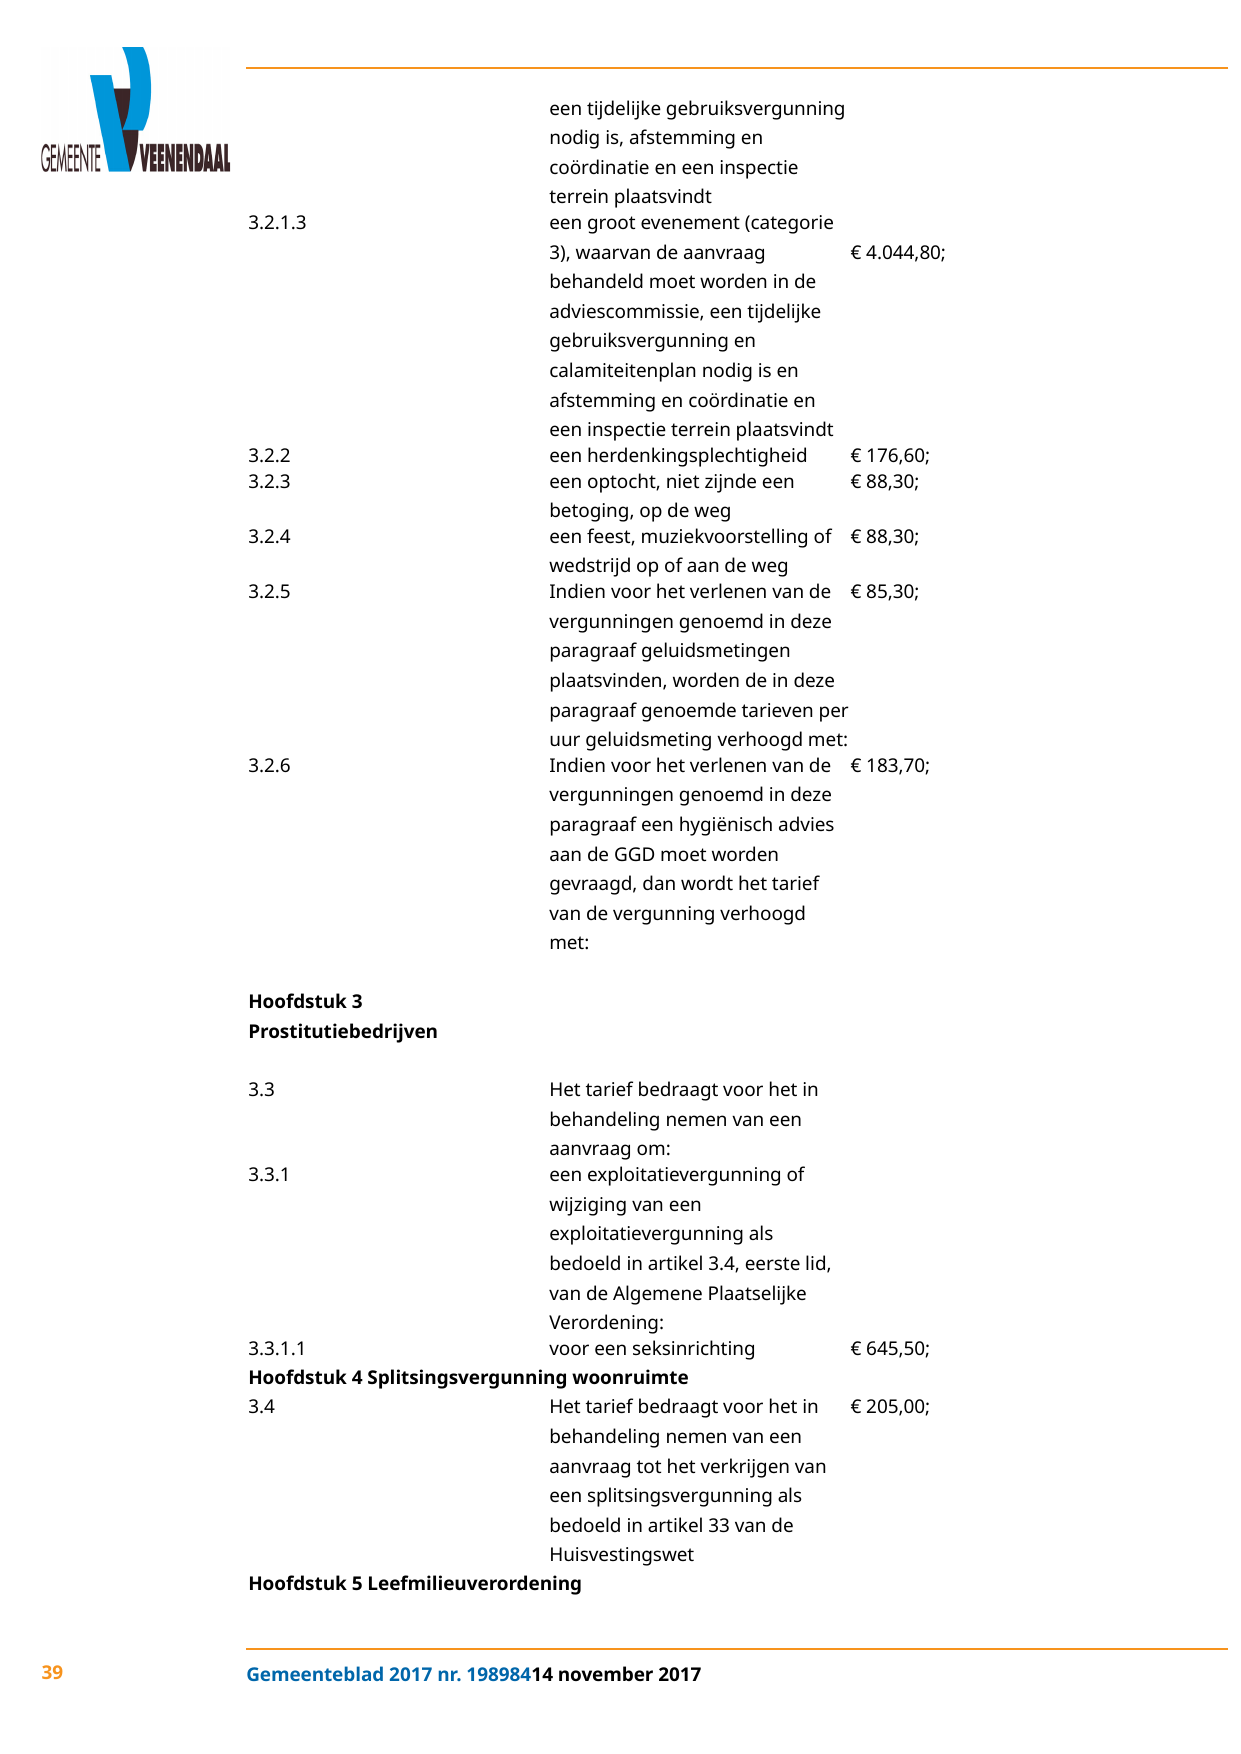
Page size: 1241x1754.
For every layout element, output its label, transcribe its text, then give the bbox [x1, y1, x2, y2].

table_cell 3.2.4 [248, 523, 549, 578]
table_cell 3.3.1.1 [248, 1335, 549, 1361]
table_header 3.4 [248, 1394, 549, 1567]
table_cell € 176,60; [850, 442, 1152, 468]
table_header Hoofdstuk 3 Prostitutiebedrijven [248, 988, 549, 1073]
table_cell 3.2.2 [248, 442, 549, 468]
table_cell 3.2.6 [248, 752, 549, 955]
table_cell € 85,30; [850, 579, 1152, 752]
picture [123, 47, 231, 172]
table_cell een groot evenement (categorie 3), waarvan de aanvraag behandeld moet worden in de adviescommissie, een tijdelijke gebruiksvergunning en calamiteitenplan nodig is en afstemming en coördinatie en een inspectie terrein plaatsvindt [549, 209, 850, 442]
table_cell een optocht, niet zijnde een betoging, op de weg [549, 468, 850, 523]
table_header [850, 988, 1152, 1073]
table_header Het tarief bedraagt voor het in behandeling nemen van een aanvraag om: [549, 1076, 850, 1161]
table_cell [850, 1161, 1152, 1335]
table_cell € 88,30; [850, 523, 1152, 578]
table_cell 3.3.1 [248, 1161, 549, 1335]
table_header [850, 1076, 1152, 1161]
table_cell [850, 95, 1152, 209]
table_cell Indien voor het verlenen van de vergunningen genoemd in deze paragraaf een hygiënisch advies aan de GGD moet worden gevraagd, dan wordt het tarief van de vergunning verhoogd met: [549, 752, 850, 955]
table_cell 3.2.1.3 [248, 209, 549, 442]
table_header 3.3 [248, 1076, 549, 1161]
table_cell een tijdelijke gebruiksvergunning nodig is, afstemming en coördinatie en een inspectie terrein plaatsvindt [549, 95, 850, 209]
table_cell Indien voor het verlenen van de vergunningen genoemd in deze paragraaf geluidsmetingen plaatsvinden, worden de in deze paragraaf genoemde tarieven per uur geluidsmeting verhoogd met: [549, 579, 850, 752]
table_header € 205,00; [850, 1394, 1152, 1567]
table_cell voor een seksinrichting [549, 1335, 850, 1361]
table_cell een exploitatievergunning of wijziging van een exploitatievergunning als bedoeld in artikel 3.4, eerste lid, van de Algemene Plaatselijke Verordening: [549, 1161, 850, 1335]
table_cell [248, 95, 549, 209]
picture [41, 47, 130, 172]
table_cell 3.2.3 [248, 468, 549, 523]
table_cell € 88,30; [850, 468, 1152, 523]
table_header Het tarief bedraagt voor het in behandeling nemen van een aanvraag tot het verkrijgen van een splitsingsvergunning als bedoeld in artikel 33 van de Huisvestingswet [549, 1394, 850, 1567]
table_cell € 183,70; [850, 752, 1152, 955]
text Hoofdstuk 5 Leefmilieuverordening [248, 1571, 1152, 1596]
table_cell 3.2.5 [248, 579, 549, 752]
text Hoofdstuk 4 Splitsingsvergunning woonruimte [248, 1364, 1152, 1390]
table_cell € 645,50; [850, 1335, 1152, 1361]
table_header [549, 988, 850, 1073]
table_cell een herdenkingsplechtigheid [549, 442, 850, 468]
table_cell € 4.044,80; [850, 209, 1152, 442]
table_cell een feest, muziekvoorstelling of wedstrijd op of aan de weg [549, 523, 850, 578]
